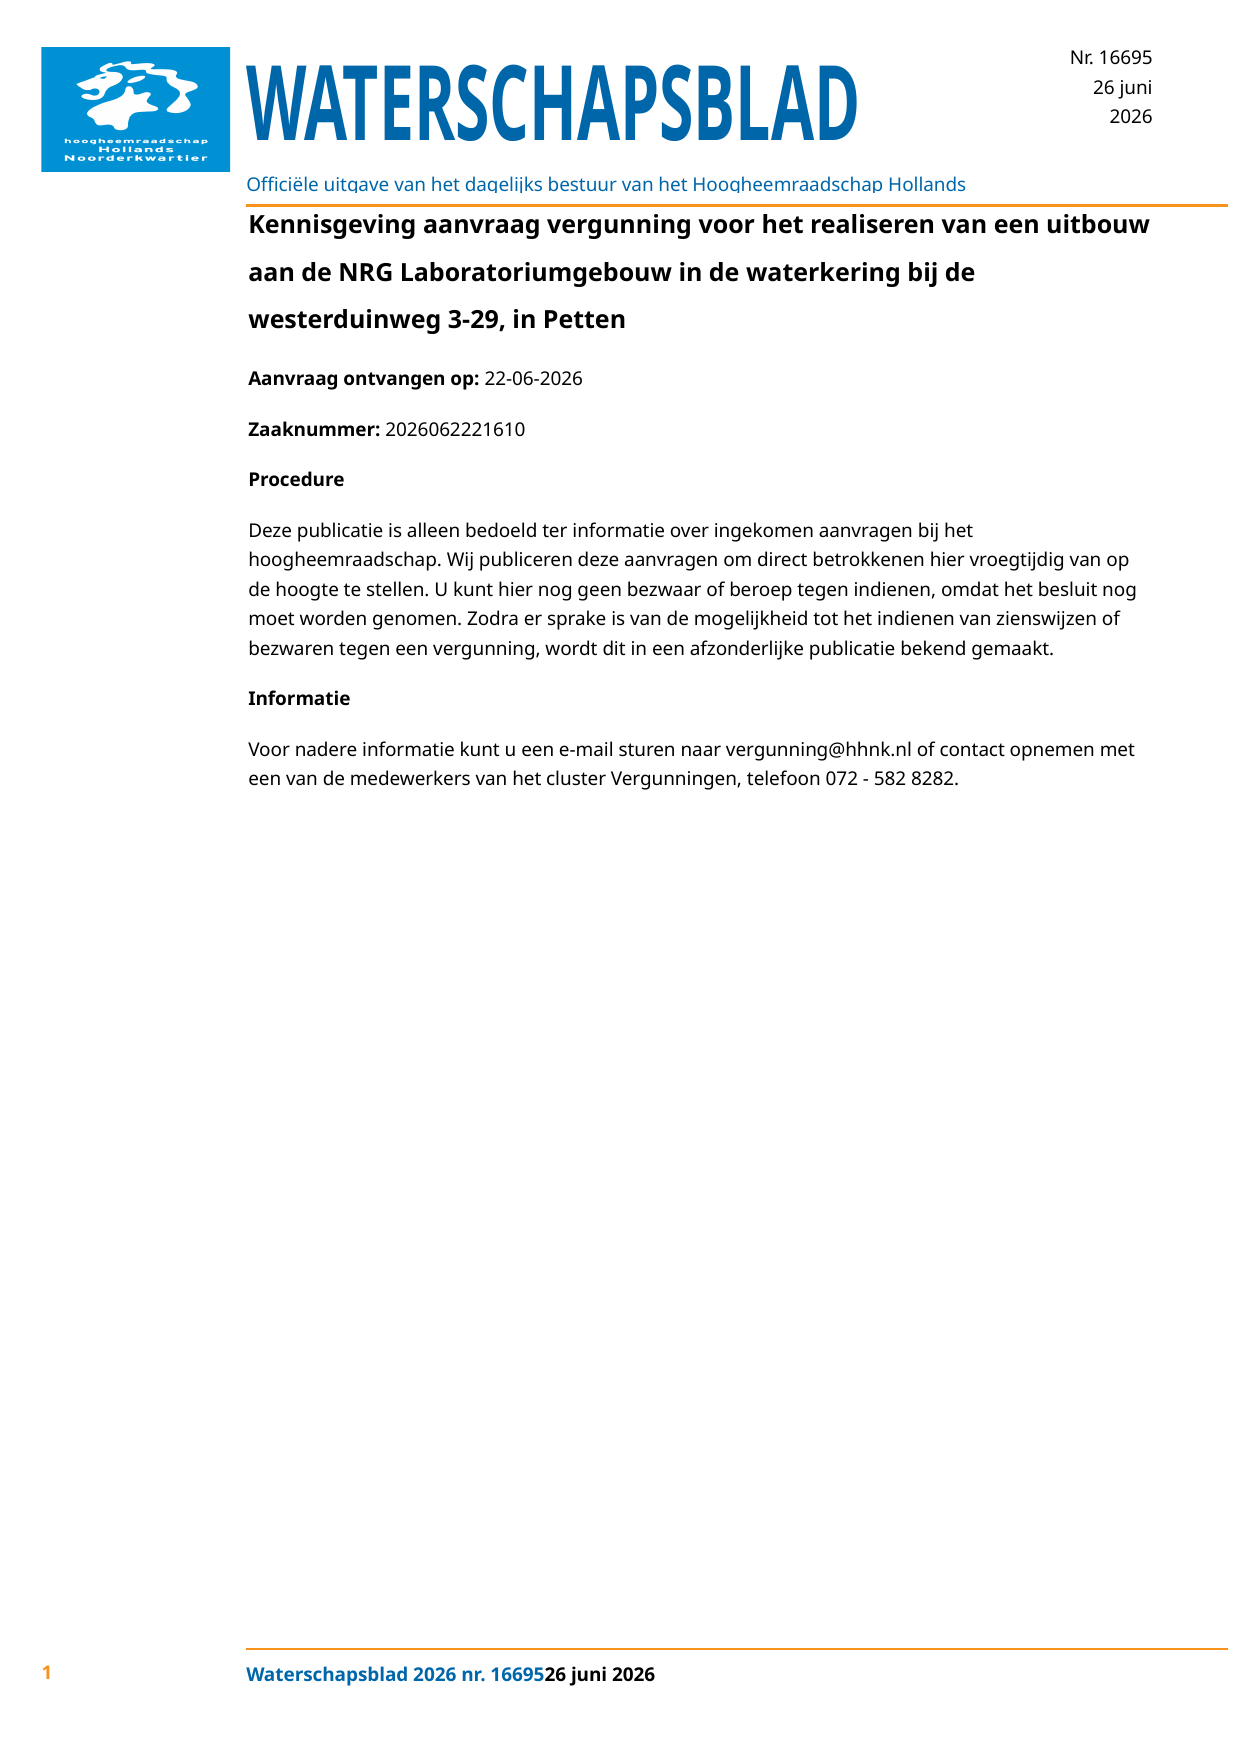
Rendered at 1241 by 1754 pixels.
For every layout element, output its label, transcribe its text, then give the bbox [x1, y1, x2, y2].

text Procedure [248, 466, 1152, 492]
picture [78, 64, 122, 99]
picture [129, 76, 144, 82]
picture [118, 62, 197, 112]
text Aanvraag ontvangen op: 22-06-2026 [248, 366, 1152, 391]
text Informatie [248, 686, 1152, 711]
text Deze publicatie is alleen bedoeld ter informatie over ingekomen aanvragen bij het hoogheemraadschap. Wij publiceren deze aanvragen om direct betrokkenen hier vroegtijdig van op de hoogte te stellen. U kunt hier nog geen bezwaar of beroep tegen indienen, omdat het besluit nog moet worden genomen. Zodra er sprake is van de mogelijkheid tot het indienen van zienswijzen of bezwaren tegen een vergunning, wordt dit in een afzonderlijke publicatie bekend gemaakt. [248, 517, 1152, 661]
text Zaaknummer: 2026062221610 [248, 416, 1152, 442]
text Voor nadere informatie kunt u een e-mail sturen naar vergunning@hhnk.nl of contact opnemen met een van de medewerkers van het cluster Vergunningen, telefoon 072 - 582 8282. [248, 736, 1152, 791]
text Kennisgeving aanvraag vergunning voor het realiseren van een uitbouw aan de NRG Laboratoriumgebouw in de waterkering bij de westerduinweg 3-29, in Petten [248, 207, 1152, 336]
picture [88, 87, 157, 130]
